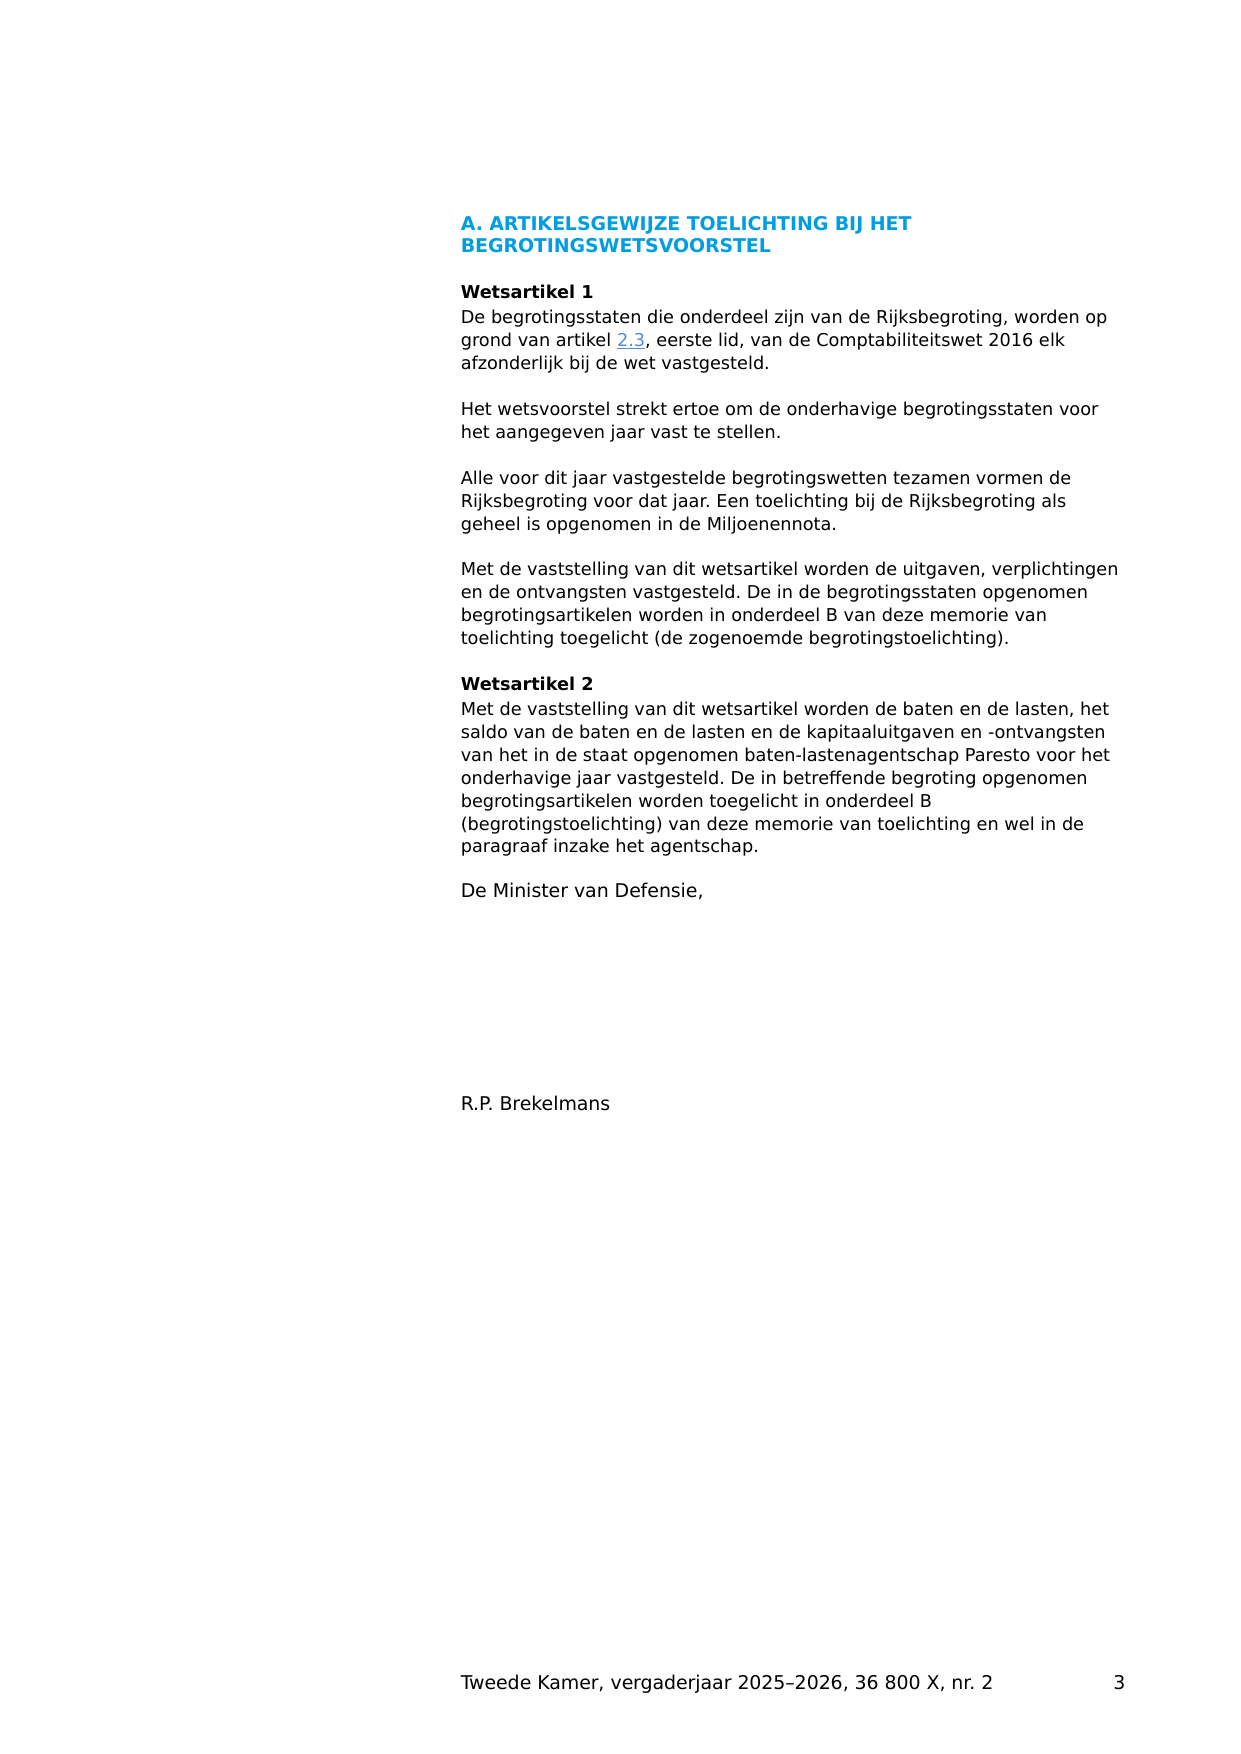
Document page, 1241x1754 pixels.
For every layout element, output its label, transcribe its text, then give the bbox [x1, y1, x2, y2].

text Het wetsvoorstel strekt ertoe om de onderhavige begrotingsstaten voor het aangegeven jaar vast te stellen. [461, 397, 1125, 443]
text De begrotingsstaten die onderdeel zijn van de Rijksbegroting, worden op grond van artikel 2.3, eerste lid, van de Comptabiliteitswet 2016 elk afzonderlijk bij de wet vastgesteld. [461, 305, 1125, 374]
text R.P. Brekelmans [461, 1093, 1125, 1115]
text Alle voor dit jaar vastgestelde begrotingswetten tezamen vormen de Rijksbegroting voor dat jaar. Een toelichting bij de Rijksbegroting als geheel is opgenomen in de Miljoenennota. [461, 466, 1125, 534]
text Wetsartikel 1 [461, 280, 1125, 303]
text Met de vaststelling van dit wetsartikel worden de uitgaven, verplichtingen en de ontvangsten vastgesteld. De in de begrotingsstaten opgenomen begrotingsartikelen worden in onderdeel B van deze memorie van toelichting toegelicht (de zogenoemde begrotingstoelichting). [461, 557, 1125, 649]
text Wetsartikel 2 [461, 672, 1125, 695]
text Met de vaststelling van dit wetsartikel worden de baten en de lasten, het saldo van de baten en de lasten en de kapitaaluitgaven en -ontvangsten van het in de staat opgenomen baten-lastenagentschap Paresto voor het onderhavige jaar vastgesteld. De in betreffende begroting opgenomen begrotingsartikelen worden toegelicht in onderdeel B (begrotingstoelichting) van deze memorie van toelichting en wel in de paragraaf inzake het agentschap. [461, 697, 1125, 857]
text De Minister van Defensie, [461, 880, 1125, 902]
title A. Artikelsgewijze toelichting bij het begrotingswetsvoorstel [461, 213, 1125, 257]
